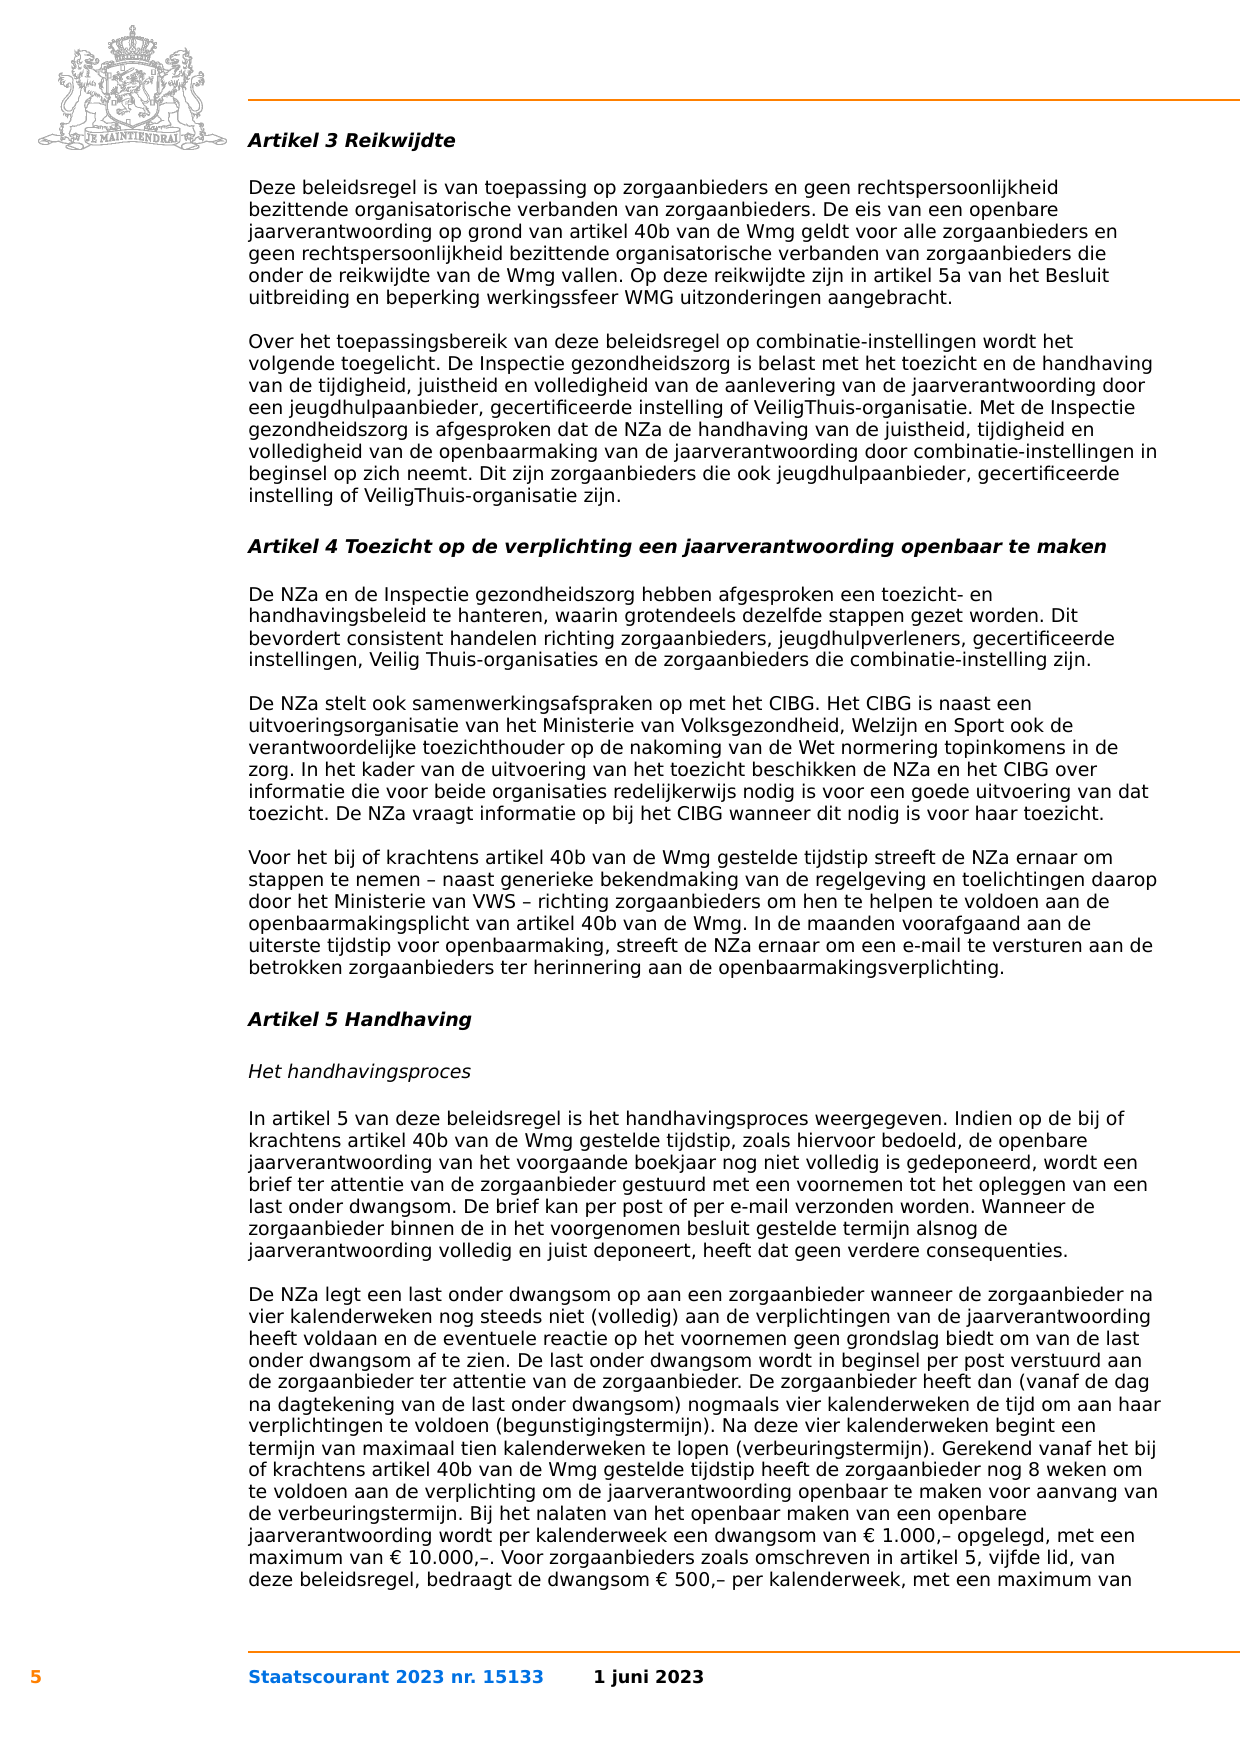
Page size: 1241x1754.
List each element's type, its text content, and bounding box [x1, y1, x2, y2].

text De NZa stelt ook samenwerkingsafspraken op met het CIBG. Het CIBG is naast een uitvoeringsorganisatie van het Ministerie van Volksgezondheid, Welzijn en Sport ook de verantwoordelijke toezichthouder op de nakoming van de Wet normering topinkomens in de zorg. In het kader van de uitvoering van het toezicht beschikken de NZa en het CIBG over informatie die voor beide organisaties redelijkerwijs nodig is voor een goede uitvoering van dat toezicht. De NZa vraagt informatie op bij het CIBG wanneer dit nodig is voor haar toezicht. [248, 693, 1163, 825]
text Deze beleidsregel is van toepassing op zorgaanbieders en geen rechtspersoonlijkheid bezittende organisatorische verbanden van zorgaanbieders. De eis van een openbare jaarverantwoording op grond van artikel 40b van de Wmg geldt voor alle zorgaanbieders en geen rechtspersoonlijkheid bezittende organisatorische verbanden van zorgaanbieders die onder de reikwijdte van de Wmg vallen. Op deze reikwijdte zijn in artikel 5a van het Besluit uitbreiding en beperking werkingssfeer WMG uitzonderingen aangebracht. [248, 177, 1163, 309]
subtitle Het handhavingsproces [248, 1061, 1163, 1083]
subtitle Artikel 5 Handhaving [248, 1009, 1163, 1031]
text Voor het bij of krachtens artikel 40b van de Wmg gestelde tijdstip streeft de NZa ernaar om stappen te nemen – naast generieke bekendmaking van de regelgeving en toelichtingen daarop door het Ministerie van VWS – richting zorgaanbieders om hen te helpen te voldoen aan de openbaarmakingsplicht van artikel 40b van de Wmg. In de maanden voorafgaand aan de uiterste tijdstip voor openbaarmaking, streeft de NZa ernaar om een e-mail te versturen aan de betrokken zorgaanbieders ter herinnering aan de openbaarmakingsverplichting. [248, 847, 1163, 979]
text In artikel 5 van deze beleidsregel is het handhavingsproces weergegeven. Indien op de bij of krachtens artikel 40b van de Wmg gestelde tijdstip, zoals hiervoor bedoeld, de openbare jaarverantwoording van het voorgaande boekjaar nog niet volledig is gedeponeerd, wordt een brief ter attentie van de zorgaanbieder gestuurd met een voornemen tot het opleggen van een last onder dwangsom. De brief kan per post of per e-mail verzonden worden. Wanneer de zorgaanbieder binnen de in het voorgenomen besluit gestelde termijn alsnog de jaarverantwoording volledig en juist deponeert, heeft dat geen verdere consequenties. [248, 1108, 1163, 1262]
picture [38, 25, 227, 150]
text De NZa en de Inspectie gezondheidszorg hebben afgesproken een toezicht- en handhavingsbeleid te hanteren, waarin grotendeels dezelfde stappen gezet worden. Dit bevordert consistent handelen richting zorgaanbieders, jeugdhulpverleners, gecertificeerde instellingen, Veilig Thuis-organisaties en de zorgaanbieders die combinatie-instelling zijn. [248, 583, 1163, 671]
subtitle Artikel 4 Toezicht op de verplichting een jaarverantwoording openbaar te maken [248, 536, 1163, 558]
text Over het toepassingsbereik van deze beleidsregel op combinatie-instellingen wordt het volgende toegelicht. De Inspectie gezondheidszorg is belast met het toezicht en de handhaving van de tijdigheid, juistheid en volledigheid van de aanlevering van de jaarverantwoording door een jeugdhulpaanbieder, gecertificeerde instelling of VeiligThuis-organisatie. Met de Inspectie gezondheidszorg is afgesproken dat de NZa de handhaving van de juistheid, tijdigheid en volledigheid van de openbaarmaking van de jaarverantwoording door combinatie-instellingen in beginsel op zich neemt. Dit zijn zorgaanbieders die ook jeugdhulpaanbieder, gecertificeerde instelling of VeiligThuis-organisatie zijn. [248, 331, 1163, 506]
text De NZa legt een last onder dwangsom op aan een zorgaanbieder wanneer de zorgaanbieder na vier kalenderweken nog steeds niet (volledig) aan de verplichtingen van de jaarverantwoording heeft voldaan en de eventuele reactie op het voornemen geen grondslag biedt om van de last onder dwangsom af te zien. De last onder dwangsom wordt in beginsel per post verstuurd aan de zorgaanbieder ter attentie van de zorgaanbieder. De zorgaanbieder heeft dan (vanaf de dag na dagtekening van de last onder dwangsom) nogmaals vier kalenderweken de tijd om aan haar verplichtingen te voldoen (begunstigingstermijn). Na deze vier kalenderweken begint een termijn van maximaal tien kalenderweken te lopen (verbeuringstermijn). Gerekend vanaf het bij of krachtens artikel 40b van de Wmg gestelde tijdstip heeft de zorgaanbieder nog 8 weken om te voldoen aan de verplichting om de jaarverantwoording openbaar te maken voor aanvang van de verbeuringstermijn. Bij het nalaten van het openbaar maken van een openbare jaarverantwoording wordt per kalenderweek een dwangsom van € 1.000,– opgelegd, met een maximum van € 10.000,–. Voor zorgaanbieders zoals omschreven in artikel 5, vijfde lid, van deze beleidsregel, bedraagt de dwangsom € 500,– per kalenderweek, met een maximum van [248, 1283, 1163, 1591]
subtitle Artikel 3 Reikwijdte [248, 130, 1163, 152]
